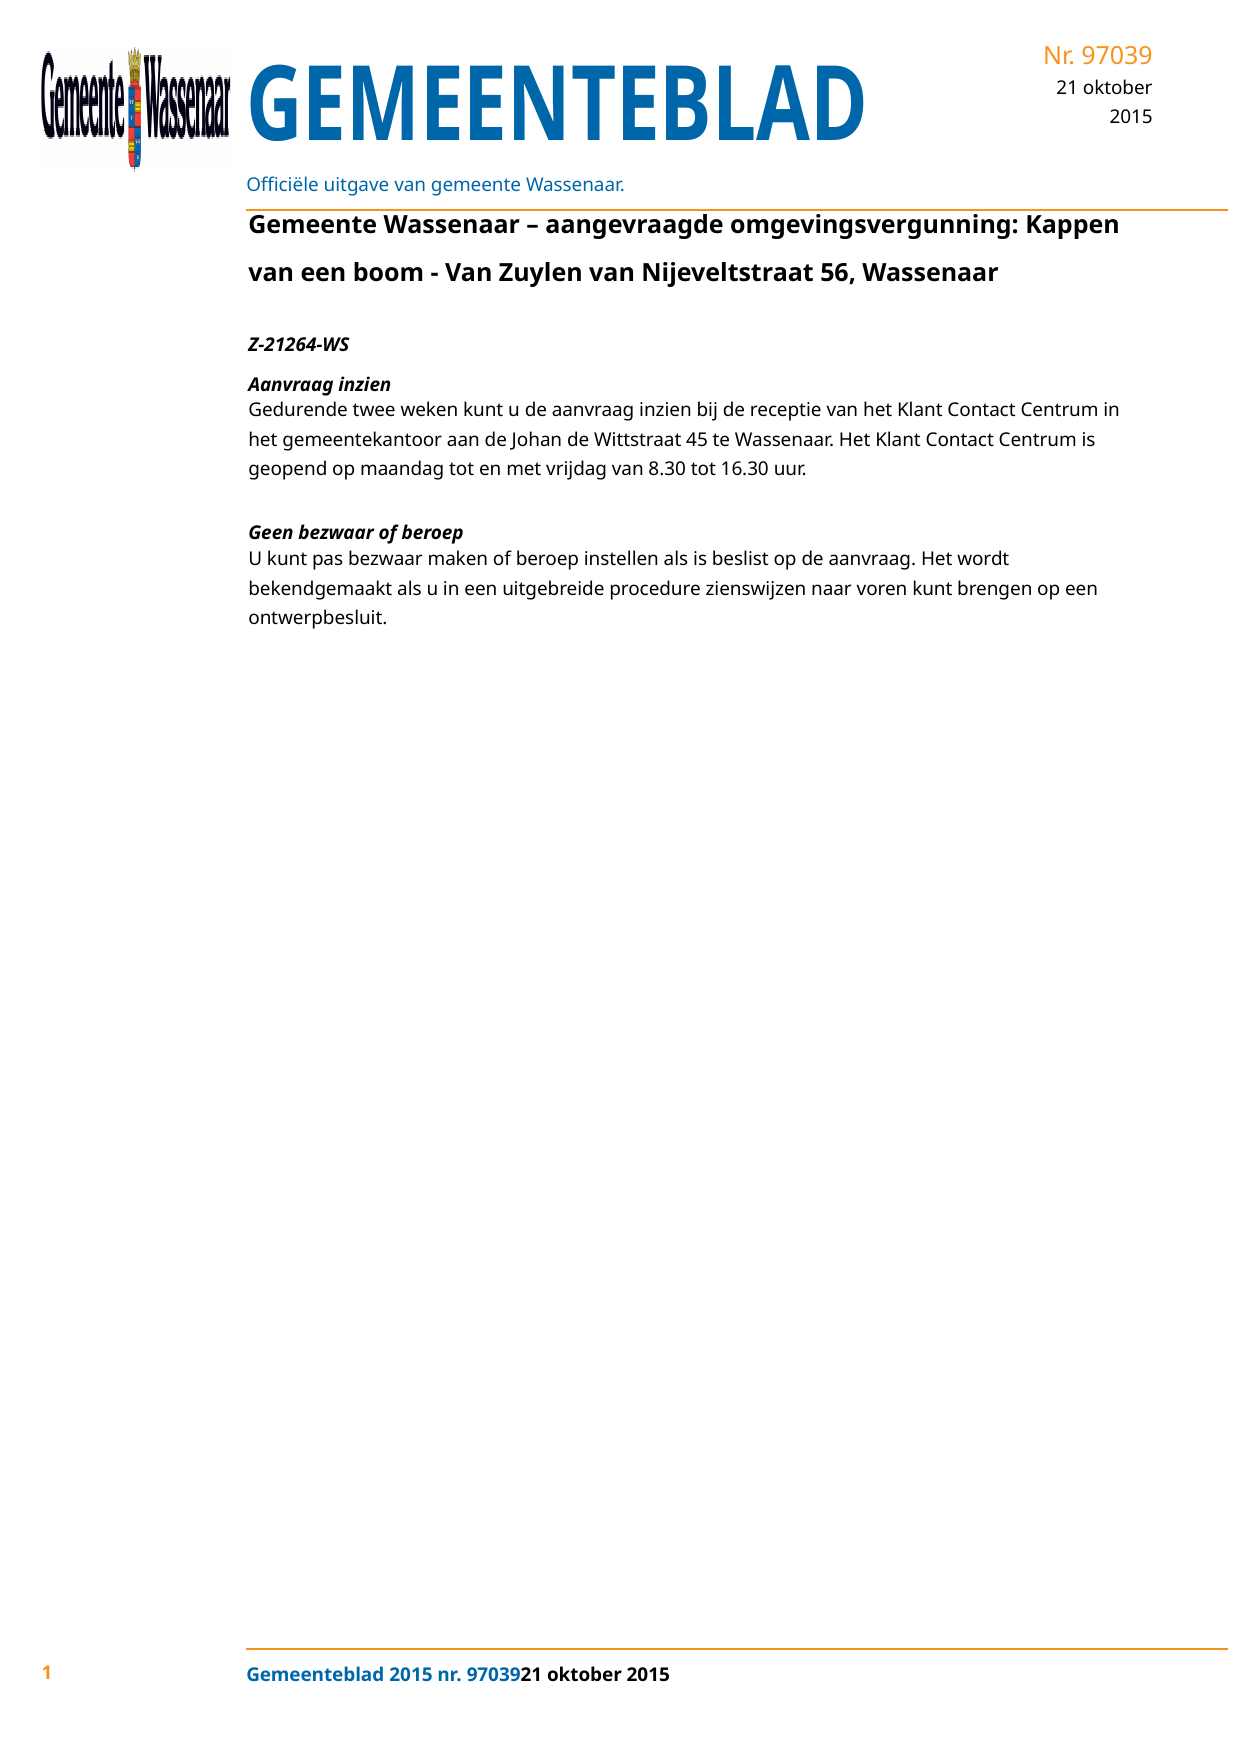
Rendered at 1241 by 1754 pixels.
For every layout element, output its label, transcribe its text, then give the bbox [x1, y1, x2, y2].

picture [41, 47, 231, 172]
text U kunt pas bezwaar maken of beroep instellen als is beslist op de aanvraag. Het wordt bekendgemaakt als u in een uitgebreide procedure zienswijzen naar voren kunt brengen op een ontwerpbesluit. [248, 545, 1152, 630]
text Aanvraag inzien [248, 371, 1152, 396]
text Z-21264-WS [248, 331, 1152, 357]
text Gedurende twee weken kunt u de aanvraag inzien bij de receptie van het Klant Contact Centrum in het gemeentekantoor aan de Johan de Wittstraat 45 te Wassenaar. Het Klant Contact Centrum is geopend op maandag tot en met vrijdag van 8.30 tot 16.30 uur. [248, 396, 1152, 481]
text Geen bezwaar of beroep [248, 519, 1152, 545]
text Gemeente Wassenaar – aangevraagde omgevingsvergunning: Kappen van een boom - Van Zuylen van Nijeveltstraat 56, Wassenaar [248, 211, 1152, 288]
